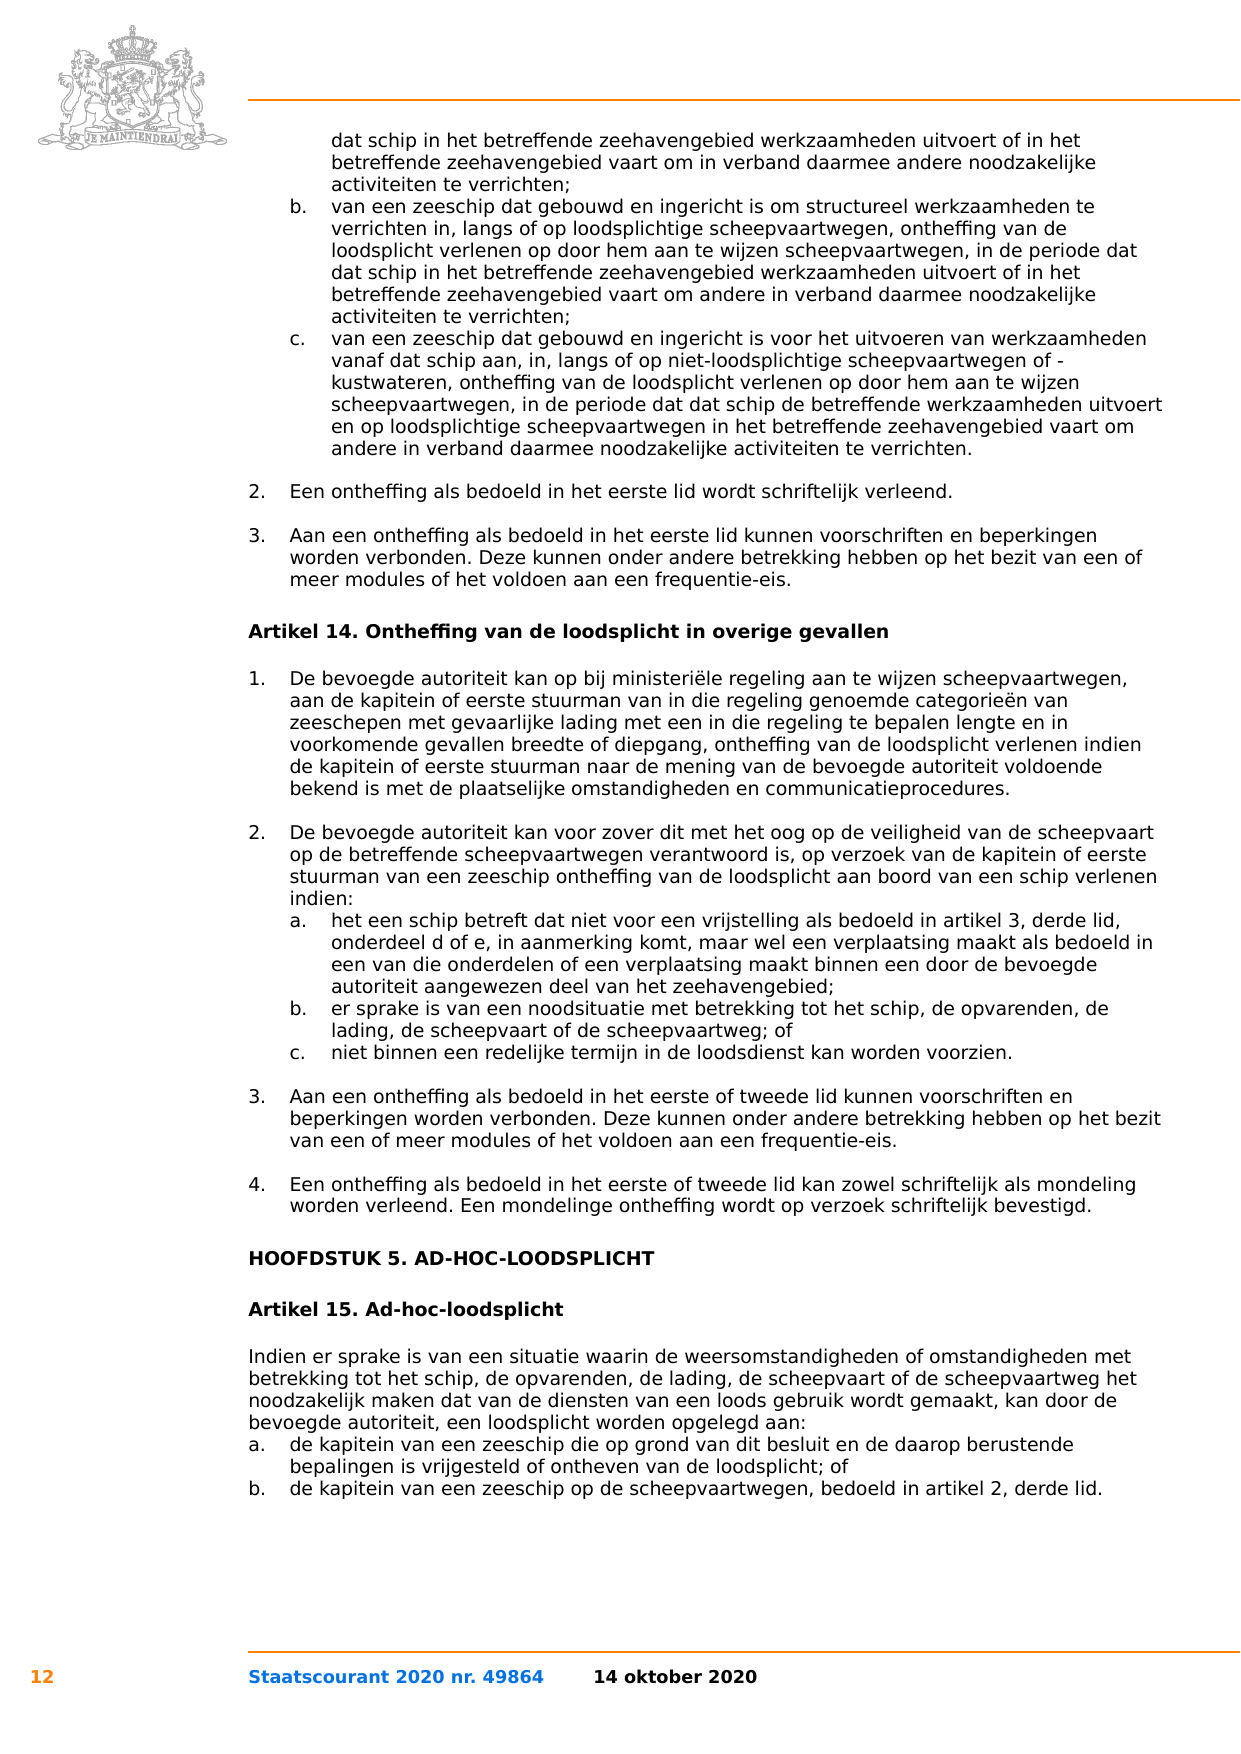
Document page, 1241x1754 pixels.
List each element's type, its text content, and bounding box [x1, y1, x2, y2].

picture [38, 25, 227, 150]
text 1. De bevoegde autoriteit kan op bij ministeriële regeling aan te wijzen scheepvaartwegen, aan de kapitein of eerste stuurman van in die regeling genoemde categorieën van zeeschepen met gevaarlijke lading met een in die regeling te bepalen lengte en in voorkomende gevallen breedte of diepgang, ontheffing van de loodsplicht verlenen indien de kapitein of eerste stuurman naar de mening van de bevoegde autoriteit voldoende bekend is met de plaatselijke omstandigheden en communicatieprocedures. [248, 668, 1163, 800]
text b. van een zeeschip dat gebouwd en ingericht is om structureel werkzaamheden te verrichten in, langs of op loodsplichtige scheepvaartwegen, ontheffing van de loodsplicht verlenen op door hem aan te wijzen scheepvaartwegen, in de periode dat dat schip in het betreffende zeehavengebied werkzaamheden uitvoert of in het betreffende zeehavengebied vaart om andere in verband daarmee noodzakelijke activiteiten te verrichten; [289, 196, 1163, 328]
text a. de kapitein van een zeeschip die op grond van dit besluit en de daarop berustende bepalingen is vrijgesteld of ontheven van de loodsplicht; of [248, 1434, 1163, 1478]
text b. er sprake is van een noodsituatie met betrekking tot het schip, de opvarenden, de lading, de scheepvaart of de scheepvaartweg; of [289, 998, 1163, 1042]
subtitle Artikel 15. Ad-hoc-loodsplicht [248, 1299, 1163, 1321]
text 3. Aan een ontheffing als bedoeld in het eerste of tweede lid kunnen voorschriften en beperkingen worden verbonden. Deze kunnen onder andere betrekking hebben op het bezit van een of meer modules of het voldoen aan een frequentie-eis. [248, 1086, 1163, 1152]
subtitle HOOFDSTUK 5. AD-HOC-LOODSPLICHT [248, 1247, 1163, 1269]
text a. het een schip betreft dat niet voor een vrijstelling als bedoeld in artikel 3, derde lid, onderdeel d of e, in aanmerking komt, maar wel een verplaatsing maakt als bedoeld in een van die onderdelen of een verplaatsing maakt binnen een door de bevoegde autoriteit aangewezen deel van het zeehavengebied; [289, 910, 1163, 998]
subtitle Artikel 14. Ontheffing van de loodsplicht in overige gevallen [248, 621, 1163, 643]
text 4. Een ontheffing als bedoeld in het eerste of tweede lid kan zowel schriftelijk als mondeling worden verleend. Een mondelinge ontheffing wordt op verzoek schriftelijk bevestigd. [248, 1173, 1163, 1217]
text b. de kapitein van een zeeschip op de scheepvaartwegen, bedoeld in artikel 2, derde lid. [248, 1478, 1163, 1500]
text c. niet binnen een redelijke termijn in de loodsdienst kan worden voorzien. [289, 1042, 1163, 1064]
text 2. De bevoegde autoriteit kan voor zover dit met het oog op de veiligheid van de scheepvaart op de betreffende scheepvaartwegen verantwoord is, op verzoek van de kapitein of eerste stuurman van een zeeschip ontheffing van de loodsplicht aan boord van een schip verlenen indien: [248, 822, 1163, 910]
text c. van een zeeschip dat gebouwd en ingericht is voor het uitvoeren van werkzaamheden vanaf dat schip aan, in, langs of op niet-loodsplichtige scheepvaartwegen of -kustwateren, ontheffing van de loodsplicht verlenen op door hem aan te wijzen scheepvaartwegen, in de periode dat dat schip de betreffende werkzaamheden uitvoert en op loodsplichtige scheepvaartwegen in het betreffende zeehavengebied vaart om andere in verband daarmee noodzakelijke activiteiten te verrichten. [289, 328, 1163, 459]
text 3. Aan een ontheffing als bedoeld in het eerste lid kunnen voorschriften en beperkingen worden verbonden. Deze kunnen onder andere betrekking hebben op het bezit van een of meer modules of het voldoen aan een frequentie-eis. [248, 525, 1163, 591]
text 2. Een ontheffing als bedoeld in het eerste lid wordt schriftelijk verleend. [248, 481, 1163, 503]
text Indien er sprake is van een situatie waarin de weersomstandigheden of omstandigheden met betrekking tot het schip, de opvarenden, de lading, de scheepvaart of de scheepvaartweg het noodzakelijk maken dat van de diensten van een loods gebruik wordt gemaakt, kan door de bevoegde autoriteit, een loodsplicht worden opgelegd aan: [248, 1346, 1163, 1434]
text dat schip in het betreffende zeehavengebied werkzaamheden uitvoert of in het betreffende zeehavengebied vaart om in verband daarmee andere noodzakelijke activiteiten te verrichten; [289, 130, 1163, 196]
